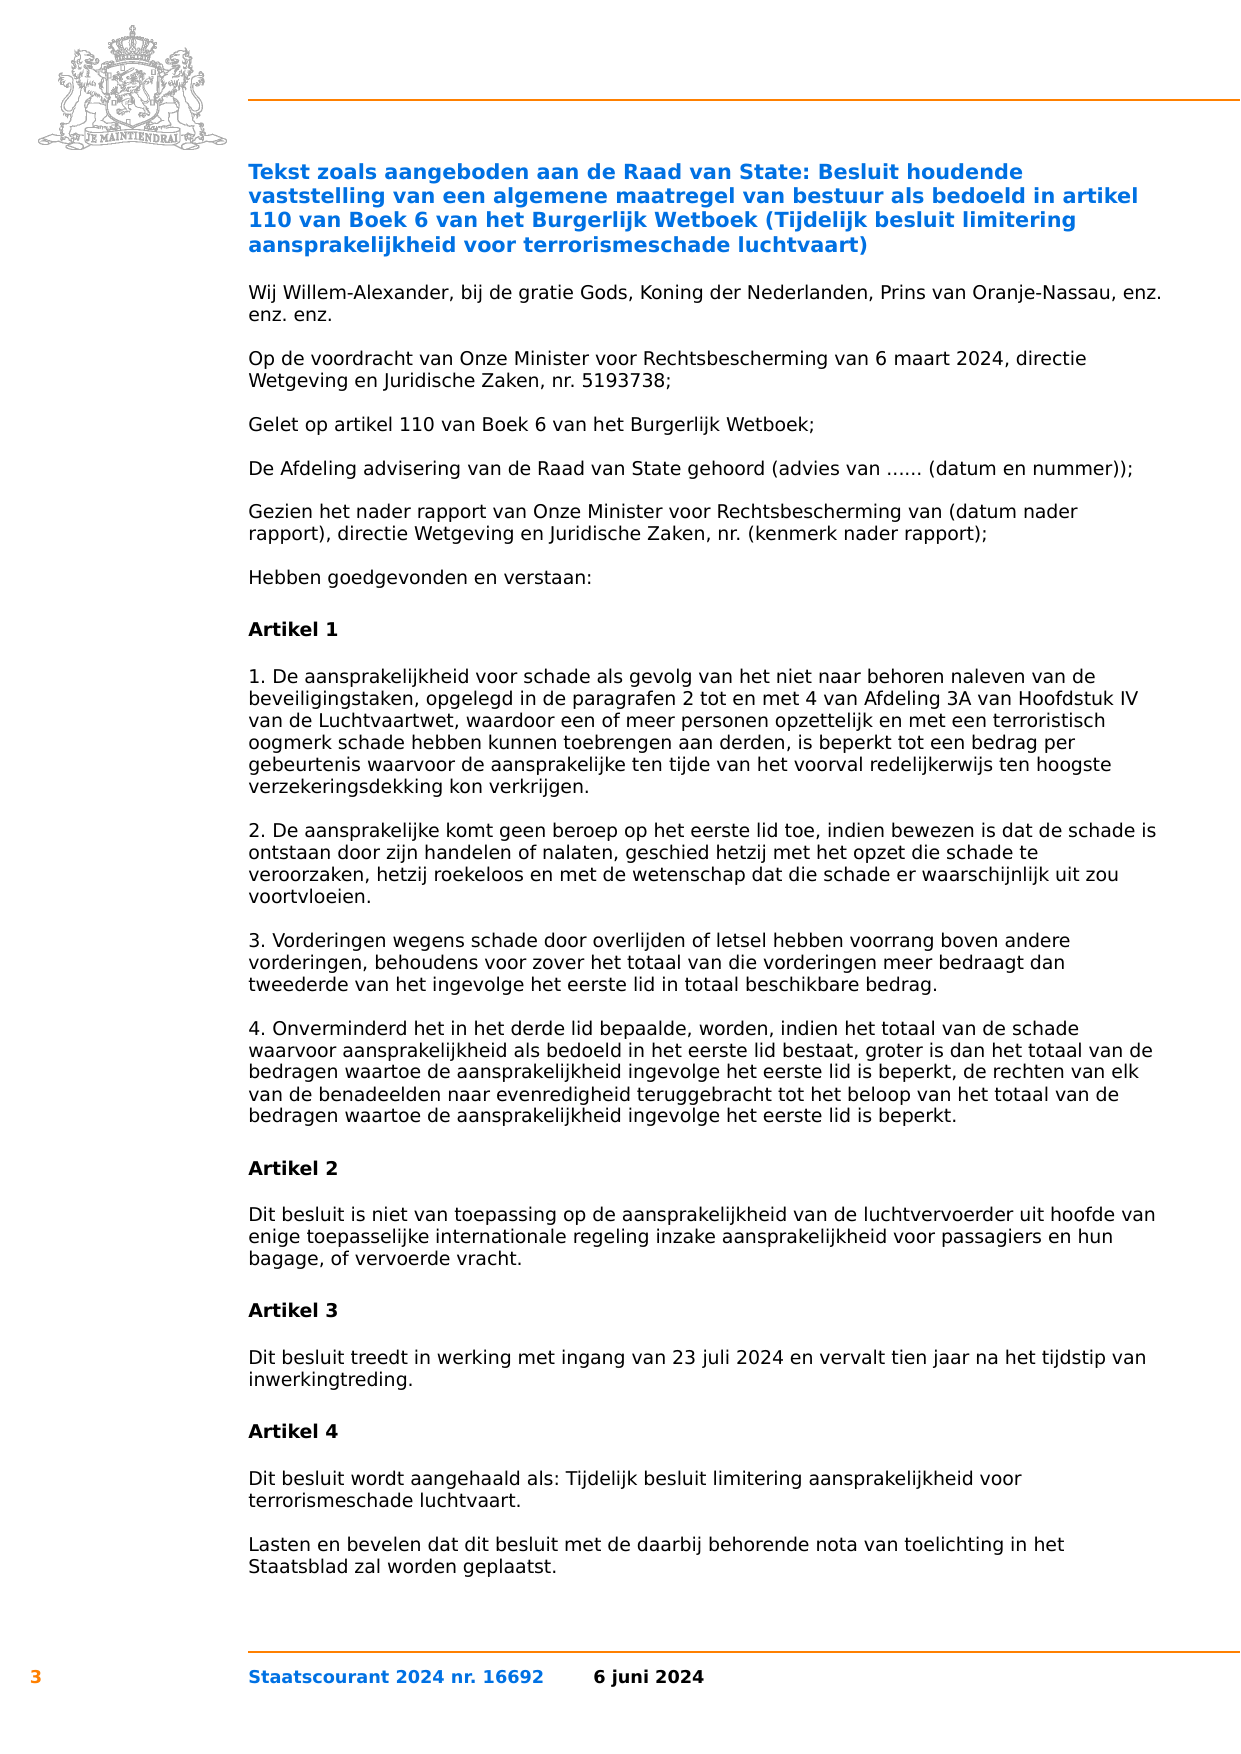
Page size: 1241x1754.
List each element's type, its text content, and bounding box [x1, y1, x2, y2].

text Lasten en bevelen dat dit besluit met de daarbij behorende nota van toelichting in het Staatsblad zal worden geplaatst. [248, 1534, 1163, 1578]
text 1. De aansprakelijkheid voor schade als gevolg van het niet naar behoren naleven van de beveiligingstaken, opgelegd in de paragrafen 2 tot en met 4 van Afdeling 3A van Hoofdstuk IV van de Luchtvaartwet, waardoor een of meer personen opzettelijk en met een terroristisch oogmerk schade hebben kunnen toebrengen aan derden, is beperkt tot een bedrag per gebeurtenis waarvoor de aansprakelijke ten tijde van het voorval redelijkerwijs ten hoogste verzekeringsdekking kon verkrijgen. [248, 666, 1163, 798]
subtitle Artikel 2 [248, 1157, 1163, 1179]
picture [38, 25, 227, 150]
text Hebben goedgevonden en verstaan: [248, 567, 1163, 589]
text Gelet op artikel 110 van Boek 6 van het Burgerlijk Wetboek; [248, 414, 1163, 436]
subtitle Tekst zoals aangeboden aan de Raad van State: Besluit houdende vaststelling van een algemene maatregel van bestuur als bedoeld in artikel 110 van Boek 6 van het Burgerlijk Wetboek (Tijdelijk besluit limitering aansprakelijkheid voor terrorismeschade luchtvaart) [248, 160, 1163, 257]
text Dit besluit wordt aangehaald als: Tijdelijk besluit limitering aansprakelijkheid voor terrorismeschade luchtvaart. [248, 1468, 1163, 1512]
text Gezien het nader rapport van Onze Minister voor Rechtsbescherming van (datum nader rapport), directie Wetgeving en Juridische Zaken, nr. (kenmerk nader rapport); [248, 501, 1163, 545]
text Wij Willem-Alexander, bij de gratie Gods, Koning der Nederlanden, Prins van Oranje-Nassau, enz. enz. enz. [248, 282, 1163, 326]
text 2. De aansprakelijke komt geen beroep op het eerste lid toe, indien bewezen is dat de schade is ontstaan door zijn handelen of nalaten, geschied hetzij met het opzet die schade te veroorzaken, hetzij roekeloos en met de wetenschap dat die schade er waarschijnlijk uit zou voortvloeien. [248, 820, 1163, 908]
text Dit besluit is niet van toepassing op de aansprakelijkheid van de luchtvervoerder uit hoofde van enige toepasselijke internationale regeling inzake aansprakelijkheid voor passagiers en hun bagage, of vervoerde vracht. [248, 1204, 1163, 1270]
text 4. Onverminderd het in het derde lid bepaalde, worden, indien het totaal van de schade waarvoor aansprakelijkheid als bedoeld in het eerste lid bestaat, groter is dan het totaal van de bedragen waartoe de aansprakelijkheid ingevolge het eerste lid is beperkt, de rechten van elk van de benadeelden naar evenredigheid teruggebracht tot het beloop van het totaal van de bedragen waartoe de aansprakelijkheid ingevolge het eerste lid is beperkt. [248, 1017, 1163, 1127]
subtitle Artikel 1 [248, 619, 1163, 641]
text Op de voordracht van Onze Minister voor Rechtsbescherming van 6 maart 2024, directie Wetgeving en Juridische Zaken, nr. 5193738; [248, 348, 1163, 392]
subtitle Artikel 3 [248, 1300, 1163, 1322]
text De Afdeling advisering van de Raad van State gehoord (advies van ...... (datum en nummer)); [248, 457, 1163, 479]
text Dit besluit treedt in werking met ingang van 23 juli 2024 en vervalt tien jaar na het tijdstip van inwerkingtreding. [248, 1347, 1163, 1391]
subtitle Artikel 4 [248, 1421, 1163, 1443]
text 3. Vorderingen wegens schade door overlijden of letsel hebben voorrang boven andere vorderingen, behoudens voor zover het totaal van die vorderingen meer bedraagt dan tweederde van het ingevolge het eerste lid in totaal beschikbare bedrag. [248, 930, 1163, 996]
